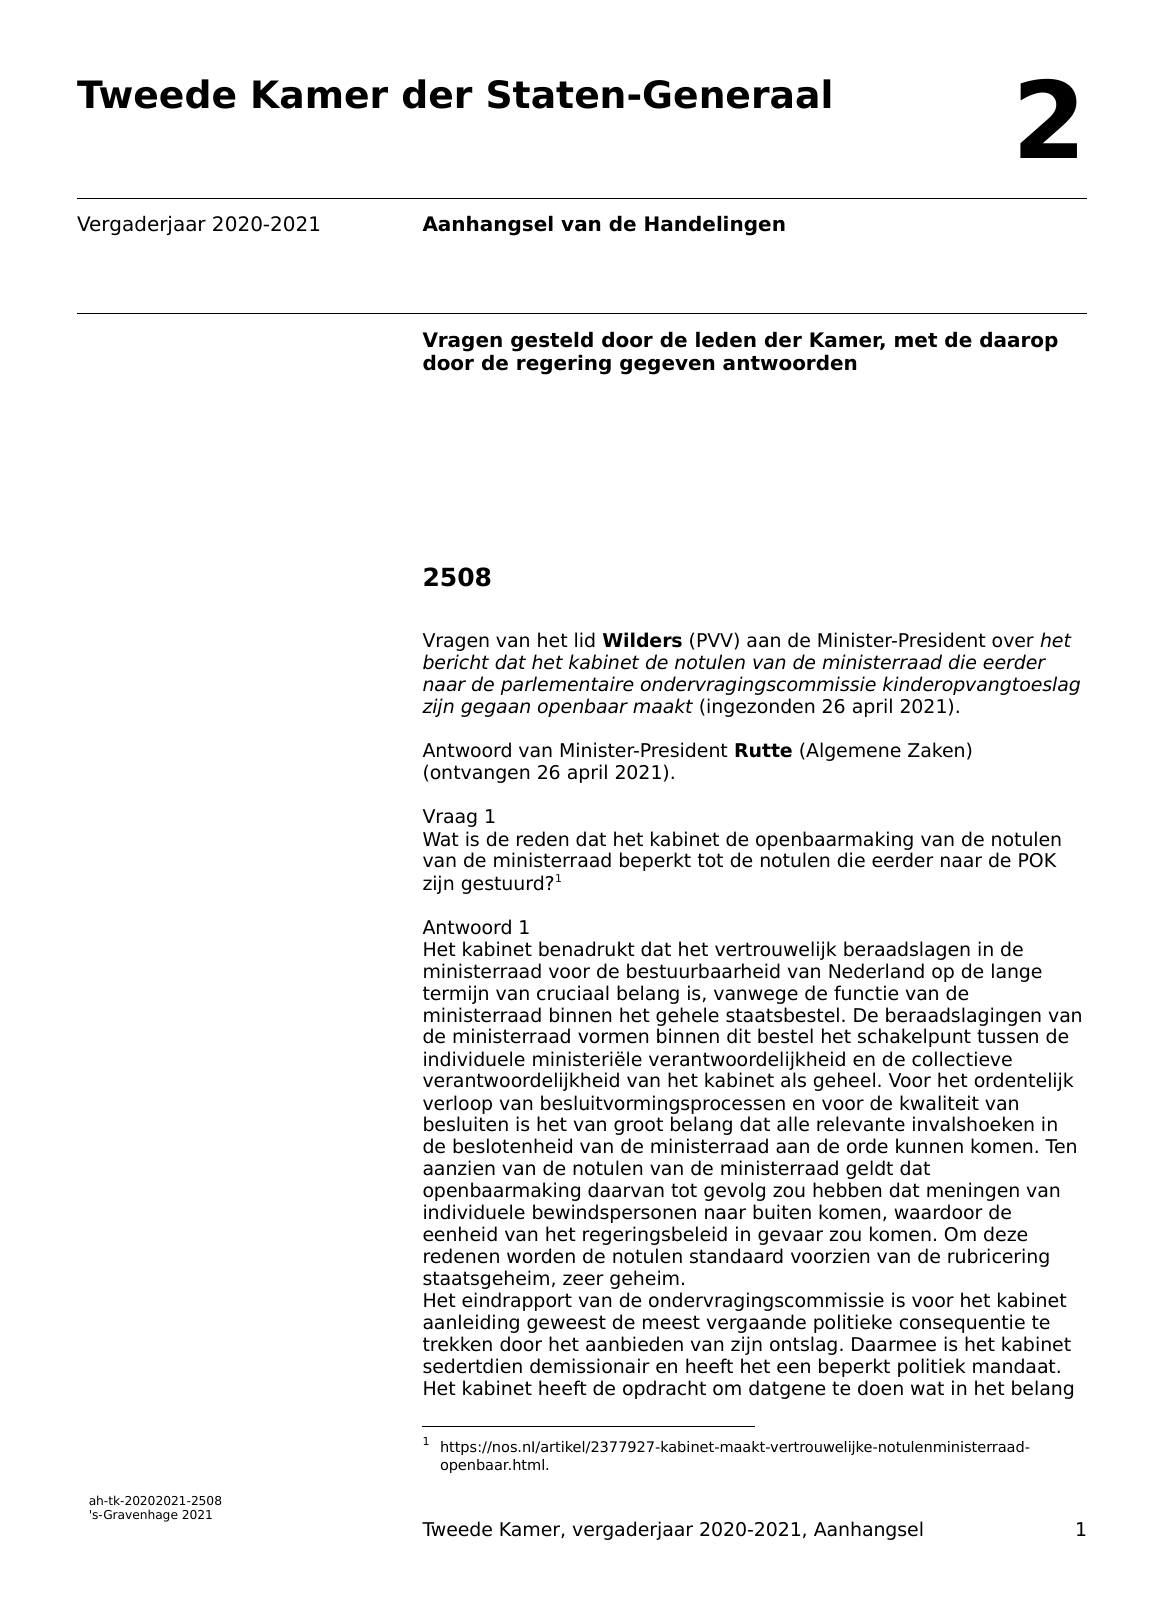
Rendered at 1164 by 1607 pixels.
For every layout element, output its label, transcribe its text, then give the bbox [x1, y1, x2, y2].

text 's-Gravenhage 2021 [88, 1508, 323, 1522]
table_cell [77, 314, 422, 375]
table_cell Vragen gesteld door de leden der Kamer, met de daarop door de regering gegeven antwoorden [422, 314, 1087, 375]
text Vragen van het lid Wilders (PVV) aan de Minister-President over het bericht dat het kabinet de notulen van de ministerraad die eerder naar de parlementaire ondervragingscommissie kinderopvangtoeslag zijn gegaan openbaar maakt (ingezonden 26 april 2021). [422, 630, 1087, 718]
table_cell Aanhangsel van de Handelingen [422, 199, 1087, 313]
text Wat is de reden dat het kabinet de openbaarmaking van de notulen van de ministerraad beperkt tot de notulen die eerder naar de POK zijn gestuurd? [422, 828, 1087, 894]
table_cell Vergaderjaar 2020-2021 [77, 199, 422, 313]
table_header 2 [886, 59, 1087, 198]
text ah-tk-20202021-2508 [88, 1494, 323, 1508]
text Het kabinet benadrukt dat het vertrouwelijk beraadslagen in de ministerraad voor de bestuurbaarheid van Nederland op de lange termijn van cruciaal belang is, vanwege de functie van de ministerraad binnen het gehele staatsbestel. De beraadslagingen van de ministerraad vormen binnen dit bestel het schakelpunt tussen de individuele ministeriële verantwoordelijkheid en de collectieve verantwoordelijkheid van het kabinet als geheel. Voor het ordentelijk verloop van besluitvormingsprocessen en voor de kwaliteit van besluiten is het van groot belang dat alle relevante invalshoeken in de beslotenheid van de ministerraad aan de orde kunnen komen. Ten aanzien van de notulen van de ministerraad geldt dat openbaarmaking daarvan tot gevolg zou hebben dat meningen van individuele bewindspersonen naar buiten komen, waardoor de eenheid van het regeringsbeleid in gevaar zou komen. Om deze redenen worden de notulen standaard voorzien van de rubricering staatsgeheim, zeer geheim. [422, 938, 1087, 1290]
table_header Tweede Kamer der Staten-Generaal [77, 59, 886, 198]
text Het eindrapport van de ondervragingscommissie is voor het kabinet aanleiding geweest de meest vergaande politieke consequentie te trekken door het aanbieden van zijn ontslag. Daarmee is het kabinet sedertdien demissionair en heeft het een beperkt politiek mandaat. Het kabinet heeft de opdracht om datgene te doen wat in het belang [422, 1290, 1087, 1400]
text Vraag 1 [422, 806, 1087, 828]
text 2508 [422, 563, 1087, 592]
text Antwoord 1 [422, 917, 1087, 938]
text Antwoord van Minister-President Rutte (Algemene Zaken) (ontvangen 26 april 2021). [422, 740, 1087, 784]
text https://nos.nI/artikel/2377927-kabinet-maakt-vertrouwelijke-notulenministerraad-openbaar.html. [422, 1435, 1087, 1474]
